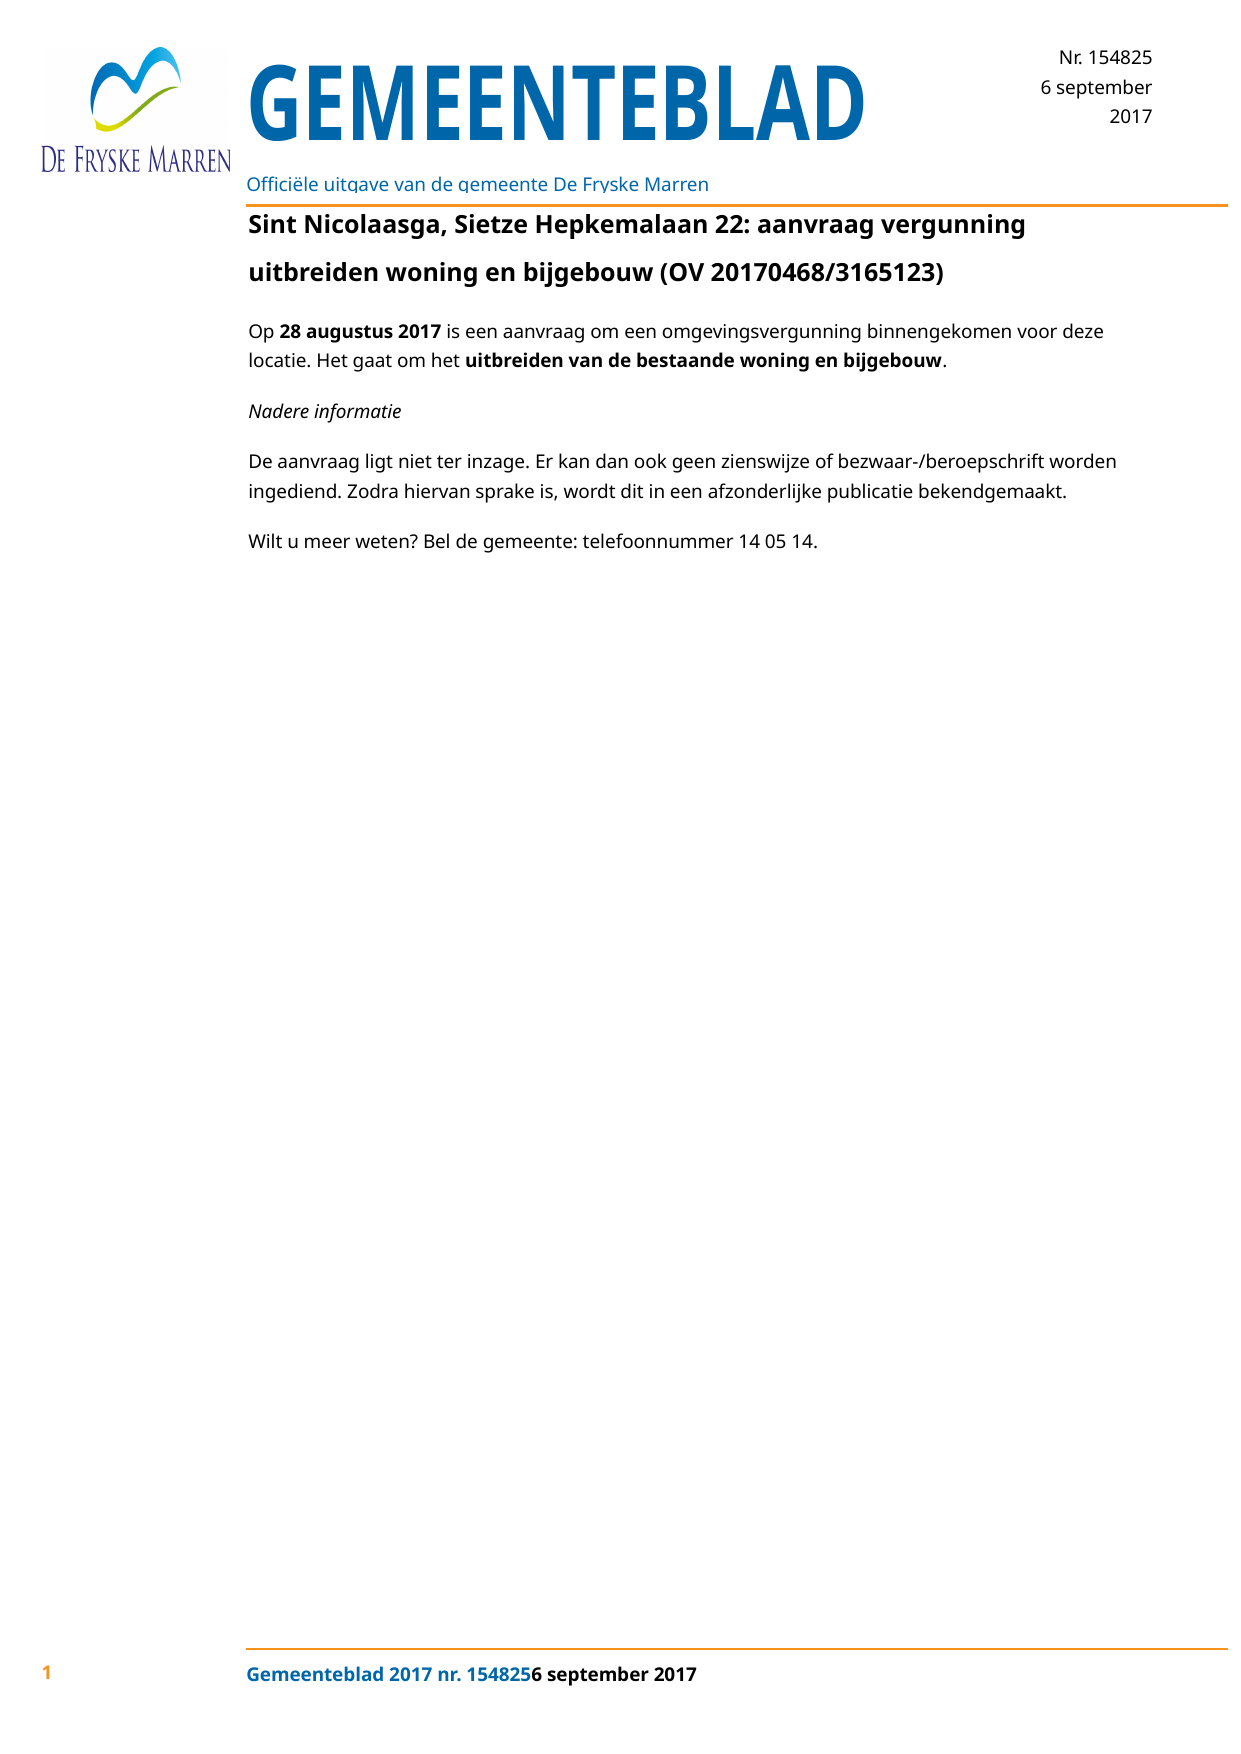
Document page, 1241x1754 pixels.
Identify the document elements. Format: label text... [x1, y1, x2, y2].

text De aanvraag ligt niet ter inzage. Er kan dan ook geen zienswijze of bezwaar-/beroepschrift worden ingediend. Zodra hiervan sprake is, wordt dit in een afzonderlijke publicatie bekendgemaakt. [248, 448, 1152, 504]
text Op 28 augustus 2017 is een aanvraag om een omgevingsvergunning binnengekomen voor deze locatie. Het gaat om het uitbreiden van de bestaande woning en bijgebouw. [248, 318, 1152, 373]
picture [41, 47, 231, 172]
text Sint Nicolaasga, Sietze Hepkemalaan 22: aanvraag vergunning uitbreiden woning en bijgebouw (OV 20170468/3165123) [248, 207, 1152, 288]
text Nadere informatie [248, 398, 1152, 424]
text Wilt u meer weten? Bel de gemeente: telefoonnummer 14 05 14. [248, 528, 1152, 554]
